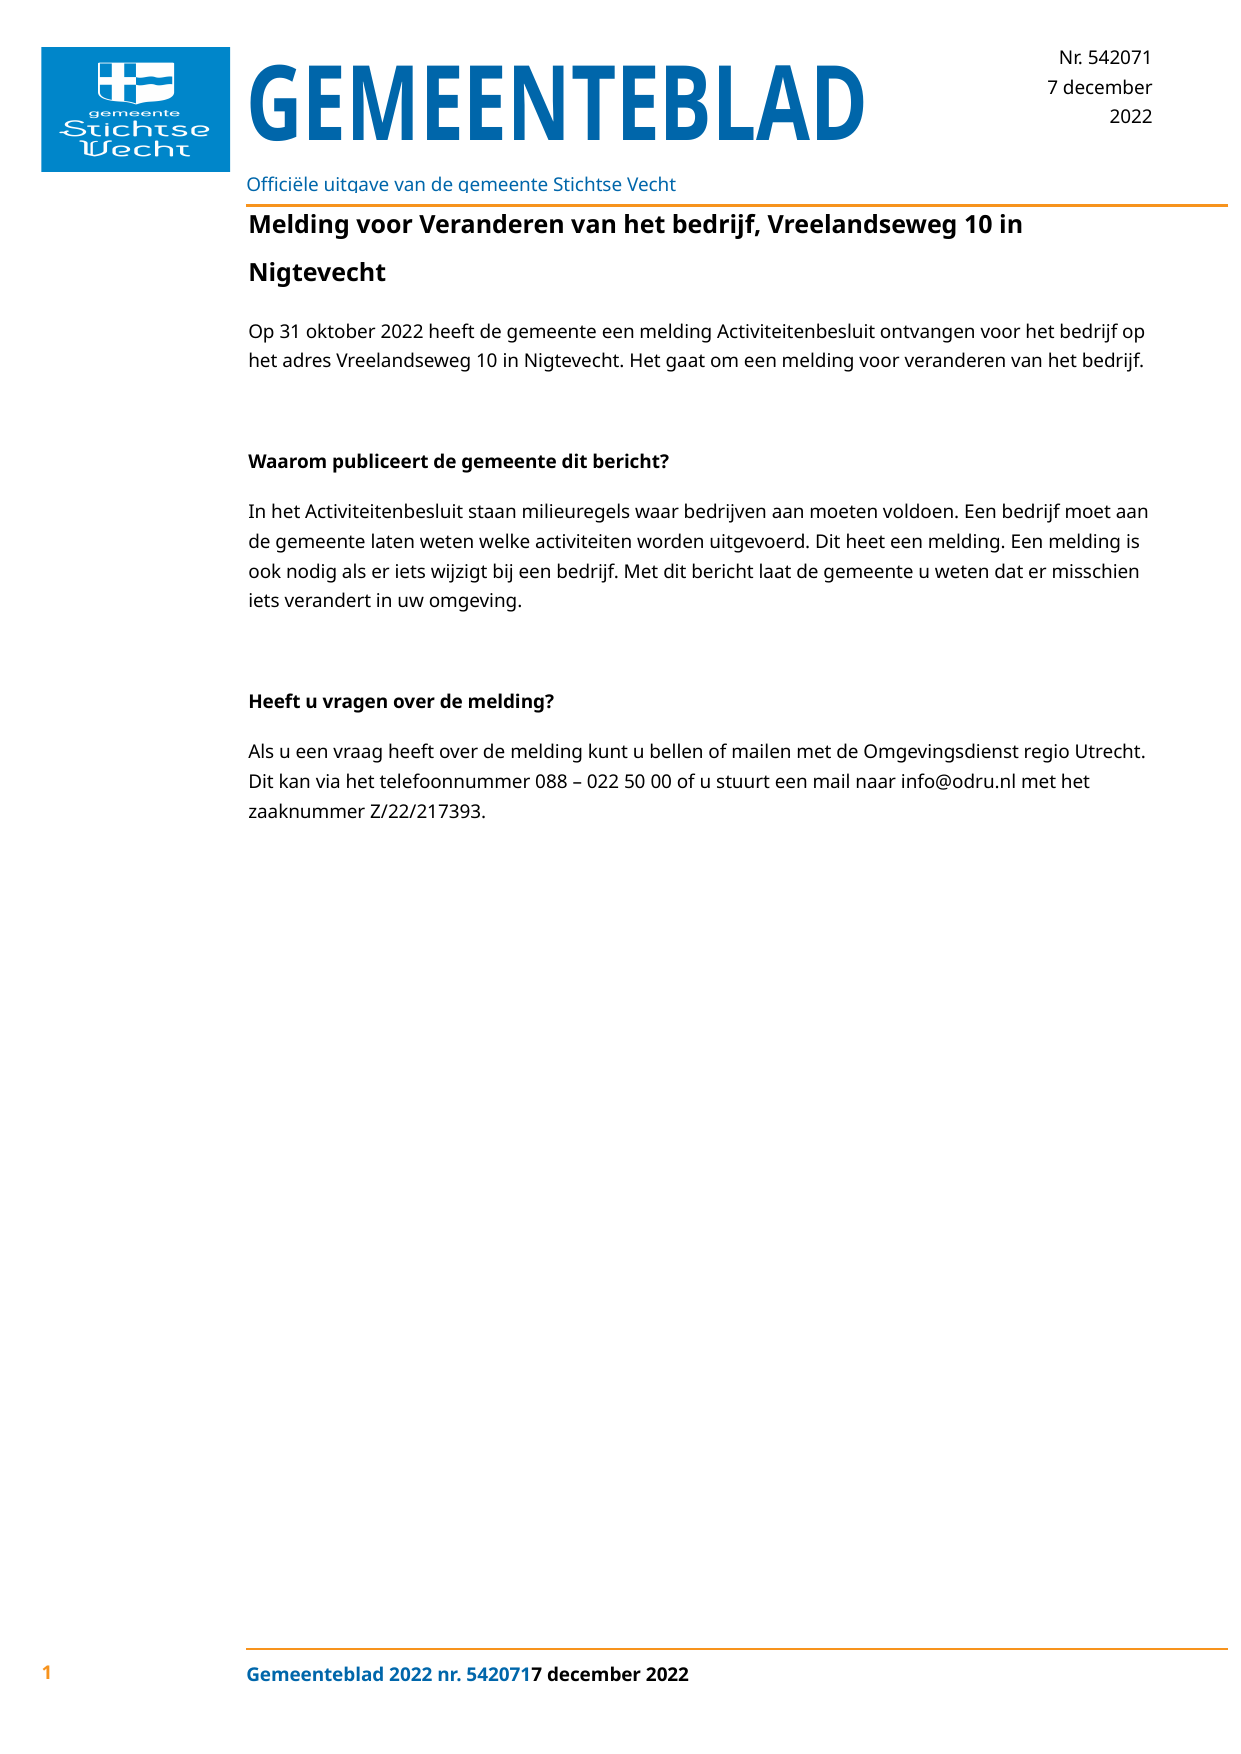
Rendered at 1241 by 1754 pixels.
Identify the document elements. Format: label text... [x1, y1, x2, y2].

text Waarom publiceert de gemeente dit bericht? [248, 448, 1152, 474]
picture [137, 63, 174, 103]
text In het Activiteitenbesluit staan milieuregels waar bedrijven aan moeten voldoen. Een bedrijf moet aan de gemeente laten weten welke activiteiten worden uitgevoerd. Dit heet een melding. Een melding is ook nodig als er iets wijzigt bij een bedrijf. Met dit bericht laat de gemeente u weten dat er misschien iets verandert in uw omgeving. [248, 499, 1152, 613]
text Heeft u vragen over de melding? [248, 688, 1152, 714]
text Melding voor Veranderen van het bedrijf, Vreelandseweg 10 in Nigtevecht [248, 207, 1152, 288]
picture [99, 63, 135, 101]
text Op 31 oktober 2022 heeft de gemeente een melding Activiteitenbesluit ontvangen voor het bedrijf op het adres Vreelandseweg 10 in Nigtevecht. Het gaat om een melding voor veranderen van het bedrijf. [248, 318, 1152, 373]
text Als u een vraag heeft over de melding kunt u bellen of mailen met de Omgevingsdienst regio Utrecht. Dit kan via het telefoonnummer 088 – 022 50 00 of u stuurt een mail naar info@odru.nl met het zaaknummer Z/22/217393. [248, 739, 1152, 824]
